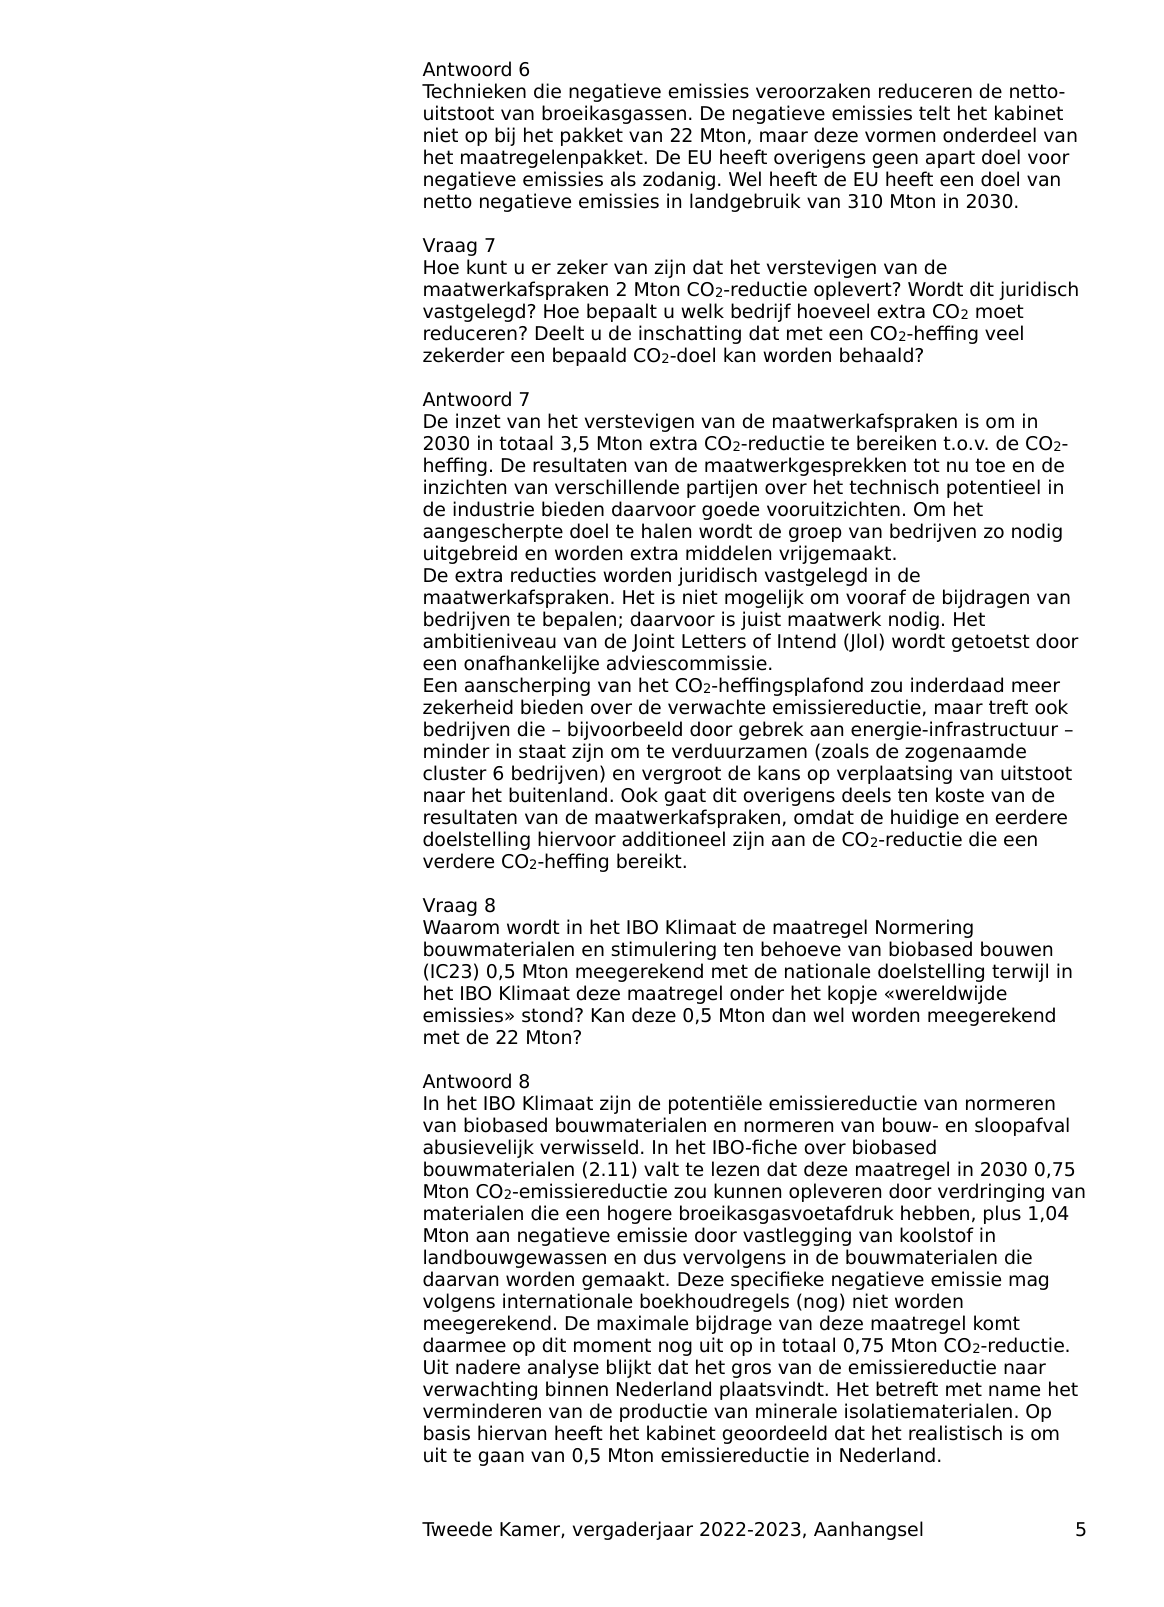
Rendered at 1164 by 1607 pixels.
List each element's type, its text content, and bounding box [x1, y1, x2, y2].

text De extra reducties worden juridisch vastgelegd in de maatwerkafspraken. Het is niet mogelijk om vooraf de bijdragen van bedrijven te bepalen; daarvoor is juist maatwerk nodig. Het ambitieniveau van de Joint Letters of Intend (JloI) wordt getoetst door een onafhankelijke adviescommissie. [422, 565, 1087, 675]
text Vraag 7 [422, 235, 1087, 257]
text Antwoord 6 [422, 59, 1087, 81]
text Technieken die negatieve emissies veroorzaken reduceren de netto-uitstoot van broeikasgassen. De negatieve emissies telt het kabinet niet op bij het pakket van 22 Mton, maar deze vormen onderdeel van het maatregelenpakket. De EU heeft overigens geen apart doel voor negatieve emissies als zodanig. Wel heeft de EU heeft een doel van netto negatieve emissies in landgebruik van 310 Mton in 2030. [422, 81, 1087, 213]
text Antwoord 8 [422, 1071, 1087, 1093]
text In het IBO Klimaat zijn de potentiële emissiereductie van normeren van biobased bouwmaterialen en normeren van bouw- en sloopafval abusievelijk verwisseld. In het IBO-fiche over biobased bouwmaterialen (2.11) valt te lezen dat deze maatregel in 2030 0,75 Mton CO2-emissiereductie zou kunnen opleveren door verdringing van materialen die een hogere broeikasgasvoetafdruk hebben, plus 1,04 Mton aan negatieve emissie door vastlegging van koolstof in landbouwgewassen en dus vervolgens in de bouwmaterialen die daarvan worden gemaakt. Deze specifieke negatieve emissie mag volgens internationale boekhoudregels (nog) niet worden meegerekend. De maximale bijdrage van deze maatregel komt daarmee op dit moment nog uit op in totaal 0,75 Mton CO2-reductie. Uit nadere analyse blijkt dat het gros van de emissiereductie naar verwachting binnen Nederland plaatsvindt. Het betreft met name het verminderen van de productie van minerale isolatiematerialen. Op basis hiervan heeft het kabinet geoordeeld dat het realistisch is om uit te gaan van 0,5 Mton emissiereductie in Nederland. [422, 1093, 1087, 1467]
text De inzet van het verstevigen van de maatwerkafspraken is om in 2030 in totaal 3,5 Mton extra CO2-reductie te bereiken t.o.v. de CO2-heffing. De resultaten van de maatwerkgesprekken tot nu toe en de inzichten van verschillende partijen over het technisch potentieel in de industrie bieden daarvoor goede vooruitzichten. Om het aangescherpte doel te halen wordt de groep van bedrijven zo nodig uitgebreid en worden extra middelen vrijgemaakt. [422, 411, 1087, 565]
text Vraag 8 [422, 895, 1087, 917]
text Waarom wordt in het IBO Klimaat de maatregel Normering bouwmaterialen en stimulering ten behoeve van biobased bouwen (IC23) 0,5 Mton meegerekend met de nationale doelstelling terwijl in het IBO Klimaat deze maatregel onder het kopje «wereldwijde emissies» stond? Kan deze 0,5 Mton dan wel worden meegerekend met de 22 Mton? [422, 917, 1087, 1049]
text Een aanscherping van het CO2-heffingsplafond zou inderdaad meer zekerheid bieden over de verwachte emissiereductie, maar treft ook bedrijven die – bijvoorbeeld door gebrek aan energie-infrastructuur – minder in staat zijn om te verduurzamen (zoals de zogenaamde cluster 6 bedrijven) en vergroot de kans op verplaatsing van uitstoot naar het buitenland. Ook gaat dit overigens deels ten koste van de resultaten van de maatwerkafspraken, omdat de huidige en eerdere doelstelling hiervoor additioneel zijn aan de CO2-reductie die een verdere CO2-heffing bereikt. [422, 675, 1087, 873]
text Antwoord 7 [422, 389, 1087, 411]
text Hoe kunt u er zeker van zijn dat het verstevigen van de maatwerkafspraken 2 Mton CO2-reductie oplevert? Wordt dit juridisch vastgelegd? Hoe bepaalt u welk bedrijf hoeveel extra CO2 moet reduceren? Deelt u de inschatting dat met een CO2-heffing veel zekerder een bepaald CO2-doel kan worden behaald? [422, 257, 1087, 367]
